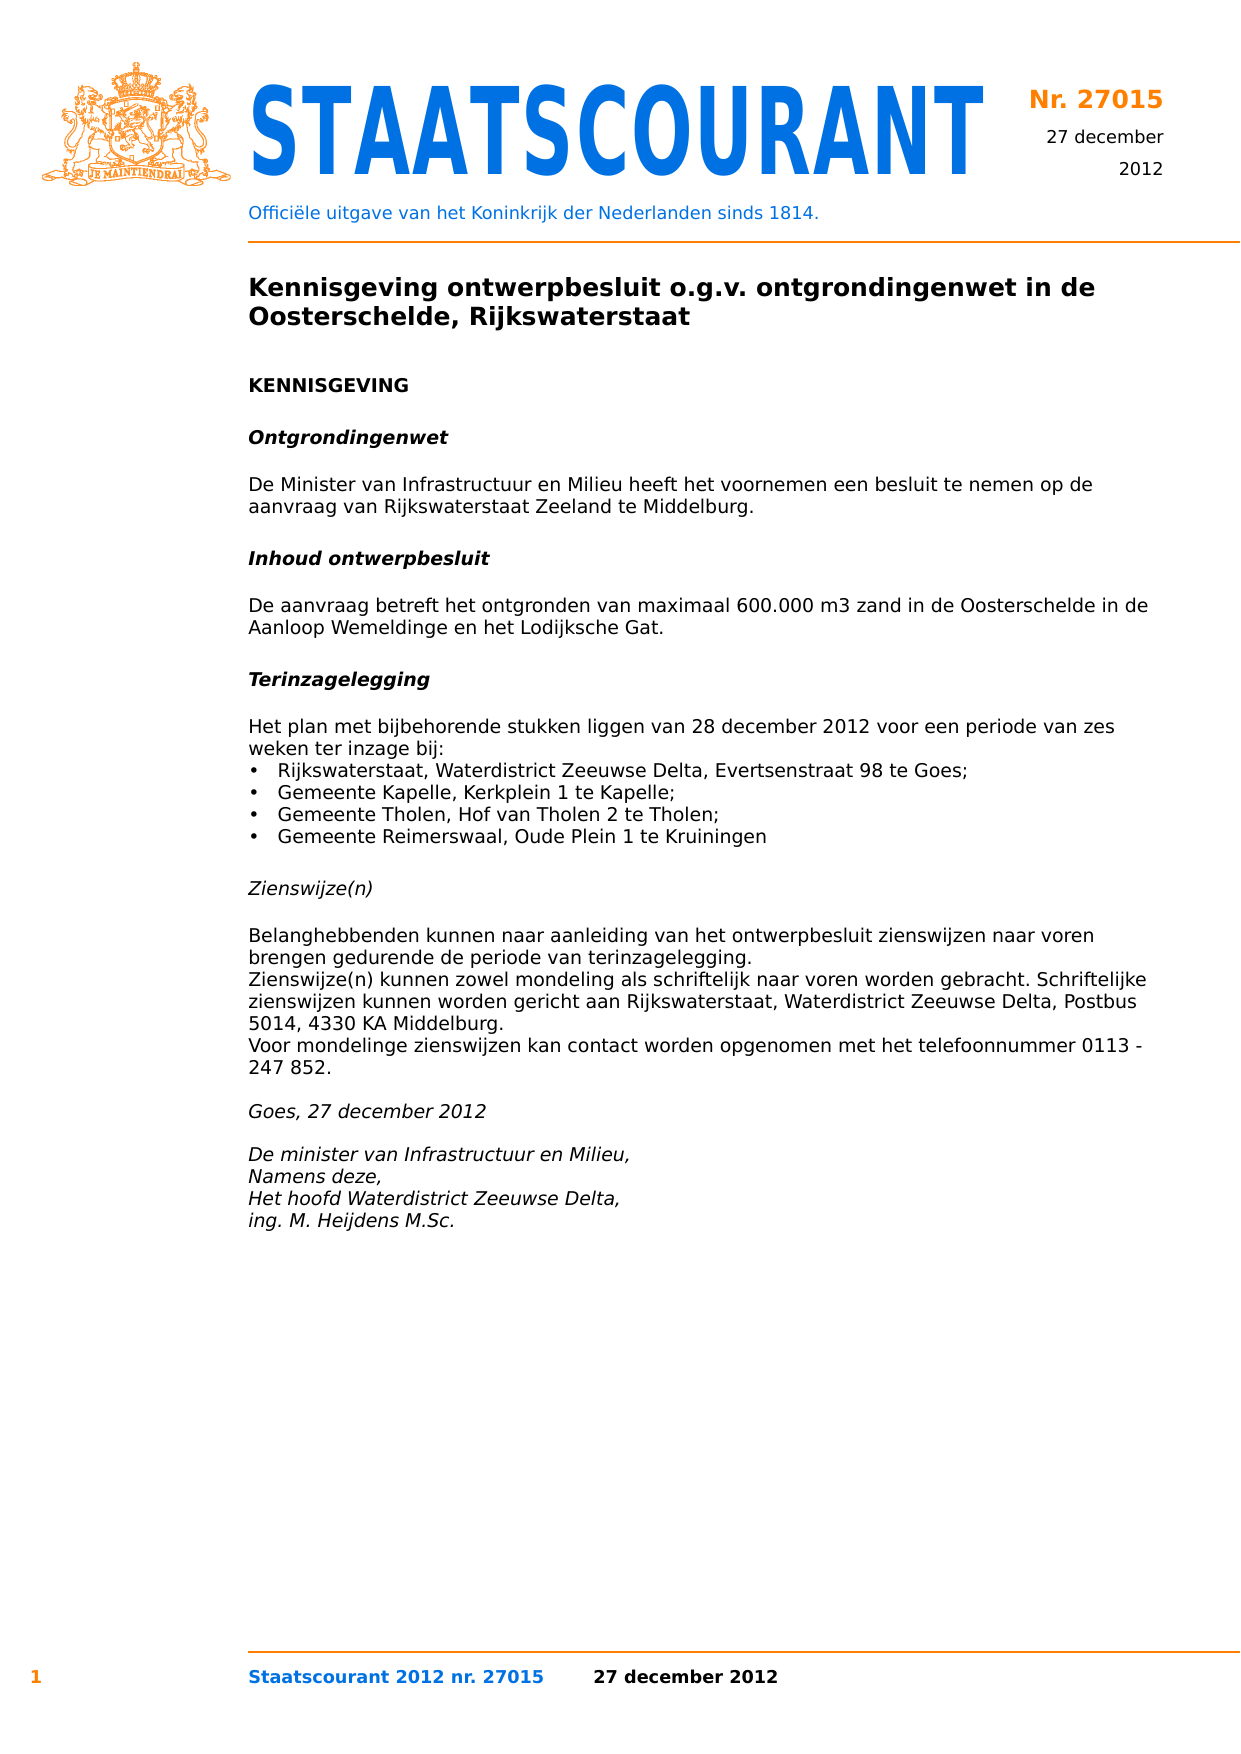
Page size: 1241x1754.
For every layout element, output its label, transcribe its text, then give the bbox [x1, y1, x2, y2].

text De Minister van Infrastructuur en Milieu heeft het voornemen een besluit te nemen op de aanvraag van Rijkswaterstaat Zeeland te Middelburg. [248, 474, 1163, 518]
text Voor mondelinge zienswijzen kan contact worden opgenomen met het telefoonnummer 0113 - 247 852. [248, 1035, 1163, 1079]
text De minister van Infrastructuur en Milieu, Namens deze, Het hoofd Waterdistrict Zeeuwse Delta, ing. M. Heijdens M.Sc. [248, 1144, 1163, 1232]
text • Gemeente Tholen, Hof van Tholen 2 te Tholen; [248, 804, 1163, 826]
subtitle Ontgrondingenwet [248, 427, 1163, 449]
text Goes, 27 december 2012 [248, 1101, 1163, 1122]
text Zienswijze(n) kunnen zowel mondeling als schriftelijk naar voren worden gebracht. Schriftelijke zienswijzen kunnen worden gericht aan Rijkswaterstaat, Waterdistrict Zeeuwse Delta, Postbus 5014, 4330 KA Middelburg. [248, 969, 1163, 1035]
text Belanghebbenden kunnen naar aanleiding van het ontwerpbesluit zienswijzen naar voren brengen gedurende de periode van terinzagelegging. [248, 925, 1163, 969]
text Het plan met bijbehorende stukken liggen van 28 december 2012 voor een periode van zes weken ter inzage bij: [248, 716, 1163, 760]
table_header STAATSCOURANT [248, 62, 998, 203]
subtitle Kennisgeving ontwerpbesluit o.g.v. ontgrondingenwet in de Oosterschelde, Rijkswaterstaat [248, 273, 1163, 331]
table_cell Officiële uitgave van het Koninkrijk der Nederlanden sinds 1814. [248, 203, 1240, 241]
table_header [25, 62, 248, 241]
text • Gemeente Reimerswaal, Oude Plein 1 te Kruiningen [248, 826, 1163, 848]
subtitle Terinzagelegging [248, 669, 1163, 691]
subtitle Inhoud ontwerpbesluit [248, 548, 1163, 570]
subtitle Zienswijze(n) [248, 878, 1163, 900]
picture [41, 62, 231, 186]
table_cell 27 december [998, 121, 1240, 153]
text De aanvraag betreft het ontgronden van maximaal 600.000 m3 zand in de Oosterschelde in de Aanloop Wemeldinge en het Lodijksche Gat. [248, 595, 1163, 639]
subtitle KENNISGEVING [248, 375, 1163, 397]
text • Rijkswaterstaat, Waterdistrict Zeeuwse Delta, Evertsenstraat 98 te Goes; [248, 760, 1163, 782]
table_header Nr. 27015 [998, 62, 1240, 121]
table_cell 2012 [998, 153, 1240, 203]
text • Gemeente Kapelle, Kerkplein 1 te Kapelle; [248, 782, 1163, 804]
